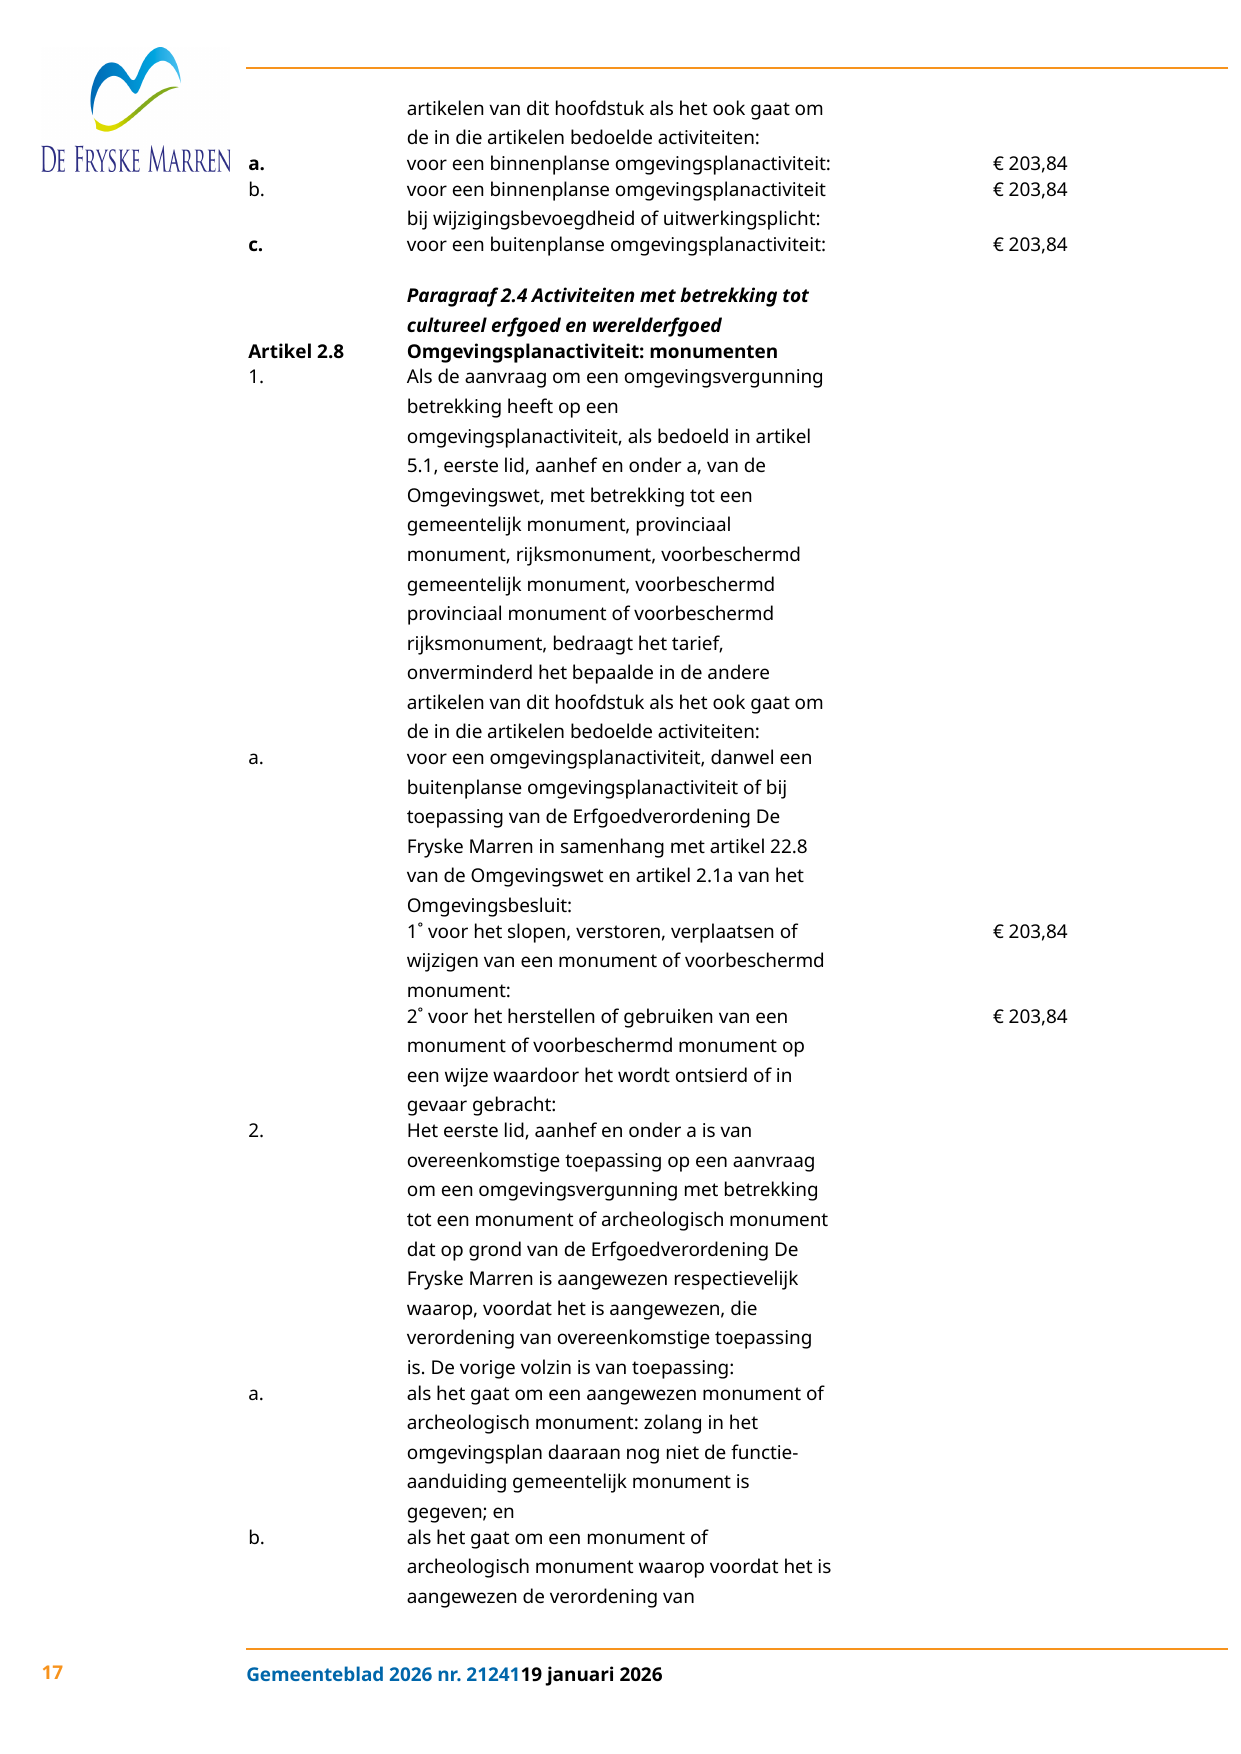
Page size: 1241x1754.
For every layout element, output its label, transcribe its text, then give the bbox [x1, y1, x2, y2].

table_cell [993, 744, 1152, 918]
table_cell € 203,84 [993, 231, 1152, 257]
table_cell als het gaat om een monument of archeologisch monument waarop voordat het is aangewezen de verordening van [407, 1524, 834, 1609]
table_cell [248, 257, 407, 283]
table_cell 1˚ voor het slopen, verstoren, verplaatsen of wijzigen van een monument of voorbeschermd monument: [407, 918, 834, 1003]
table_cell [248, 283, 407, 338]
table_cell 2. [248, 1118, 407, 1380]
table_cell [834, 1003, 993, 1117]
table_cell voor een binnenplanse omgevingsplanactiviteit bij wijzigingsbevoegdheid of uitwerkingsplicht: [407, 176, 834, 231]
table_cell [993, 364, 1152, 744]
table_cell Paragraaf 2.4 Activiteiten met betrekking tot cultureel erfgoed en werelderfgoed [407, 283, 834, 338]
table_cell [993, 95, 1152, 150]
table_cell [993, 257, 1152, 283]
table_cell [993, 1380, 1152, 1524]
table_cell b. [248, 1524, 407, 1609]
table_cell [834, 918, 993, 1003]
table_cell € 203,84 [993, 150, 1152, 176]
table_cell [834, 1118, 993, 1380]
table_cell als het gaat om een aangewezen monument of archeologisch monument: zolang in het omgevingsplan daaraan nog niet de functie-aanduiding gemeentelijk monument is gegeven; en [407, 1380, 834, 1524]
table_cell voor een omgevingsplanactiviteit, danwel een buitenplanse omgevingsplanactiviteit of bij toepassing van de Erfgoedverordening De Fryske Marren in samenhang met artikel 22.8 van de Omgevingswet en artikel 2.1a van het Omgevingsbesluit: [407, 744, 834, 918]
table_cell [993, 338, 1152, 364]
table_cell Artikel 2.8 [248, 338, 407, 364]
table_cell Als de aanvraag om een omgevingsvergunning betrekking heeft op een omgevingsplanactiviteit, als bedoeld in artikel 5.1, eerste lid, aanhef en onder a, van de Omgevingswet, met betrekking tot een gemeentelijk monument, provinciaal monument, rijksmonument, voorbeschermd gemeentelijk monument, voorbeschermd provinciaal monument of voorbeschermd rijksmonument, bedraagt het tarief, onverminderd het bepaalde in de andere artikelen van dit hoofdstuk als het ook gaat om de in die artikelen bedoelde activiteiten: [407, 364, 834, 744]
table_cell [248, 1003, 407, 1117]
picture [41, 47, 231, 172]
table_cell [834, 231, 993, 257]
table_cell € 203,84 [993, 176, 1152, 231]
table_cell a. [248, 150, 407, 176]
table_cell [834, 150, 993, 176]
table_cell € 203,84 [993, 918, 1152, 1003]
table_cell a. [248, 1380, 407, 1524]
table_cell [834, 1380, 993, 1524]
table_cell [993, 283, 1152, 338]
table_cell [248, 95, 407, 150]
table_cell 2˚ voor het herstellen of gebruiken van een monument of voorbeschermd monument op een wijze waardoor het wordt ontsierd of in gevaar gebracht: [407, 1003, 834, 1117]
table_cell [834, 283, 993, 338]
table_cell c. [248, 231, 407, 257]
table_cell [834, 364, 993, 744]
table_cell Omgevingsplanactiviteit: monumenten [407, 338, 834, 364]
table_cell [834, 338, 993, 364]
table_cell voor een binnenplanse omgevingsplanactiviteit: [407, 150, 834, 176]
table_cell [834, 176, 993, 231]
table_cell [993, 1118, 1152, 1380]
table_cell [993, 1524, 1152, 1609]
table_cell [834, 95, 993, 150]
table_cell artikelen van dit hoofdstuk als het ook gaat om de in die artikelen bedoelde activiteiten: [407, 95, 834, 150]
table_cell voor een buitenplanse omgevingsplanactiviteit: [407, 231, 834, 257]
table_cell [407, 257, 834, 283]
table_cell € 203,84 [993, 1003, 1152, 1117]
table_cell [834, 257, 993, 283]
table_cell 1. [248, 364, 407, 744]
table_cell Het eerste lid, aanhef en onder a is van overeenkomstige toepassing op een aanvraag om een omgevingsvergunning met betrekking tot een monument of archeologisch monument dat op grond van de Erfgoedverordening De Fryske Marren is aangewezen respectievelijk waarop, voordat het is aangewezen, die verordening van overeenkomstige toepassing is. De vorige volzin is van toepassing: [407, 1118, 834, 1380]
table_cell [834, 1524, 993, 1609]
table_cell [248, 918, 407, 1003]
table_cell a. [248, 744, 407, 918]
table_cell b. [248, 176, 407, 231]
table_cell [834, 744, 993, 918]
